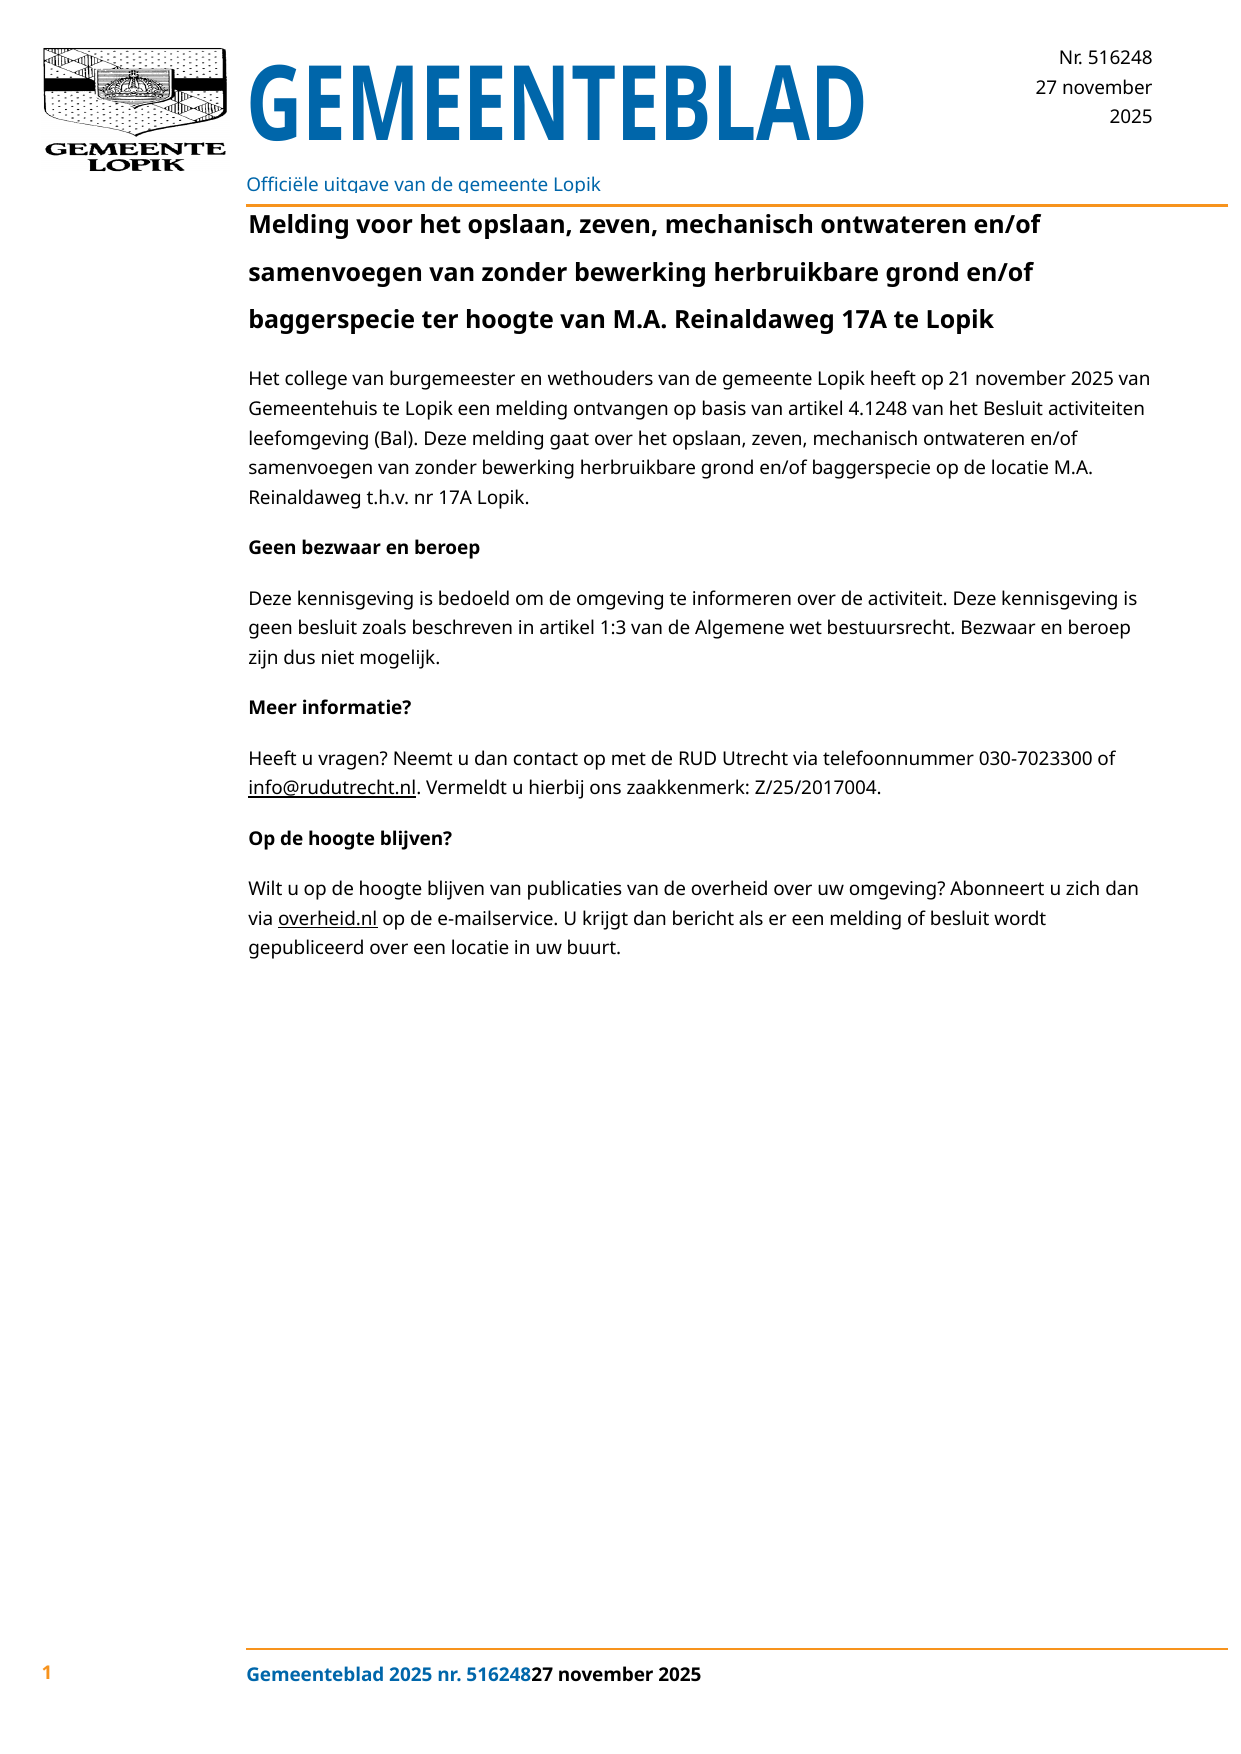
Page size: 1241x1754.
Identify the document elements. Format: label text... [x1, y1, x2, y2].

text Heeft u vragen? Neemt u dan contact op met de RUD Utrecht via telefoonnummer 030-7023300 of info@rudutrecht.nl. Vermeldt u hierbij ons zaakkenmerk: Z/25/2017004. [248, 745, 1152, 800]
text Op de hoogte blijven? [248, 825, 1152, 850]
picture [41, 47, 231, 172]
text Melding voor het opslaan, zeven, mechanisch ontwateren en/of samenvoegen van zonder bewerking herbruikbare grond en/of baggerspecie ter hoogte van M.A. Reinaldaweg 17A te Lopik [248, 207, 1152, 336]
text Meer informatie? [248, 694, 1152, 720]
text Deze kennisgeving is bedoeld om de omgeving te informeren over de activiteit. Deze kennisgeving is geen besluit zoals beschreven in artikel 1:3 van de Algemene wet bestuursrecht. Bezwaar en beroep zijn dus niet mogelijk. [248, 585, 1152, 669]
text Wilt u op de hoogte blijven van publicaties van de overheid over uw omgeving? Abonneert u zich dan via overheid.nl op de e-mailservice. U krijgt dan bericht als er een melding of besluit wordt gepubliceerd over een locatie in uw buurt. [248, 875, 1152, 960]
text Het college van burgemeester en wethouders van de gemeente Lopik heeft op 21 november 2025 van Gemeentehuis te Lopik een melding ontvangen op basis van artikel 4.1248 van het Besluit activiteiten leefomgeving (Bal). Deze melding gaat over het opslaan, zeven, mechanisch ontwateren en/of samenvoegen van zonder bewerking herbruikbare grond en/of baggerspecie op de locatie M.A. Reinaldaweg t.h.v. nr 17A Lopik. [248, 366, 1152, 509]
text Geen bezwaar en beroep [248, 534, 1152, 560]
